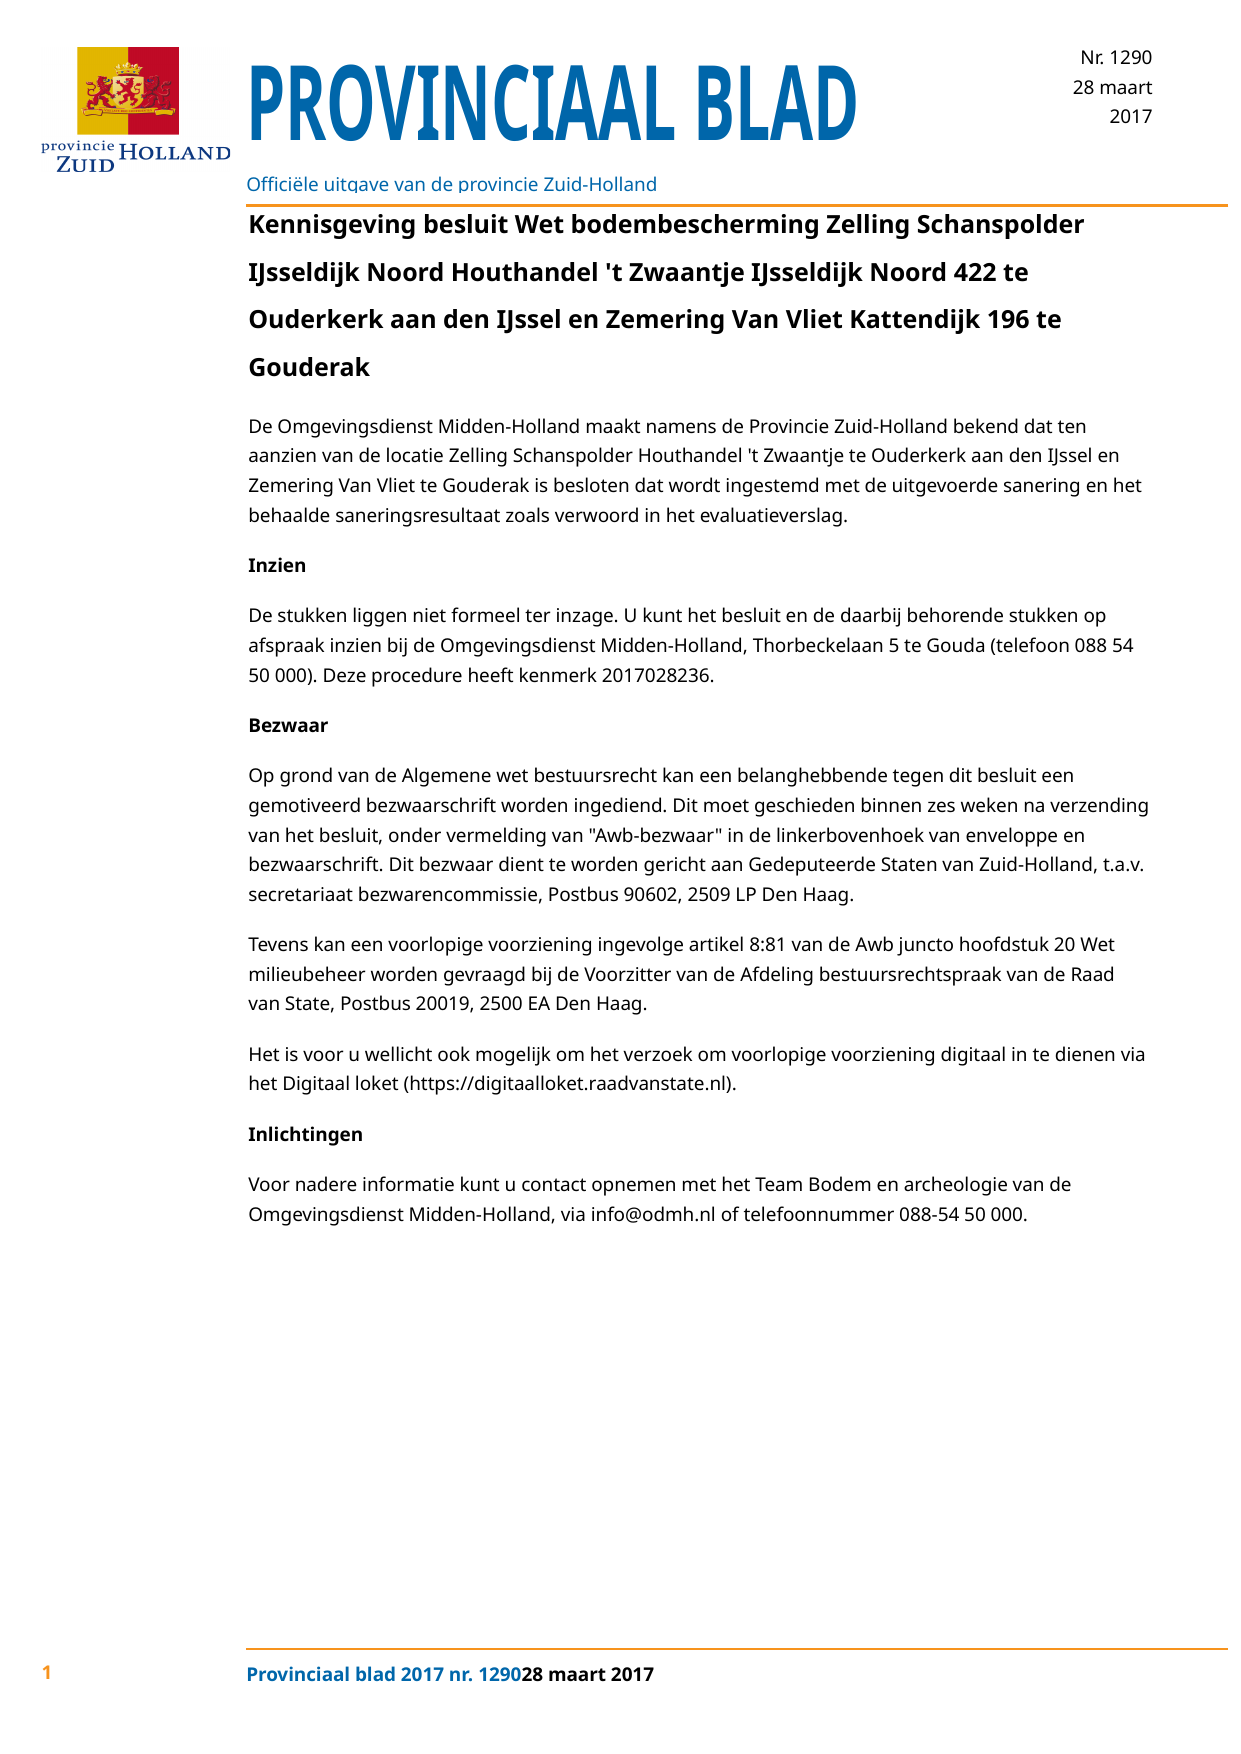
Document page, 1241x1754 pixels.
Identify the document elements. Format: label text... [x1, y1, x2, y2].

text De Omgevingsdienst Midden-Holland maakt namens de Provincie Zuid-Holland bekend dat ten aanzien van de locatie Zelling Schanspolder Houthandel 't Zwaantje te Ouderkerk aan den IJssel en Zemering Van Vliet te Gouderak is besloten dat wordt ingestemd met de uitgevoerde sanering en het behaalde saneringsresultaat zoals verwoord in het evaluatieverslag. [248, 413, 1152, 528]
text Op grond van de Algemene wet bestuursrecht kan een belanghebbende tegen dit besluit een gemotiveerd bezwaarschrift worden ingediend. Dit moet geschieden binnen zes weken na verzending van het besluit, onder vermelding van "Awb-bezwaar" in de linkerbovenhoek van enveloppe en bezwaarschrift. Dit bezwaar dient te worden gericht aan Gedeputeerde Staten van Zuid-Holland, t.a.v. secretariaat bezwarencommissie, Postbus 90602, 2509 LP Den Haag. [248, 763, 1152, 907]
picture [41, 47, 231, 172]
text Inlichtingen [248, 1121, 1152, 1147]
text Tevens kan een voorlopige voorziening ingevolge artikel 8:81 van de Awb juncto hoofdstuk 20 Wet milieubeheer worden gevraagd bij de Voorzitter van de Afdeling bestuursrechtspraak van de Raad van State, Postbus 20019, 2500 EA Den Haag. [248, 931, 1152, 1016]
text Voor nadere informatie kunt u contact opnemen met het Team Bodem en archeologie van de Omgevingsdienst Midden-Holland, via info@odmh.nl of telefoonnummer 088-54 50 000. [248, 1171, 1152, 1227]
text Inzien [248, 552, 1152, 578]
text Het is voor u wellicht ook mogelijk om het verzoek om voorlopige voorziening digitaal in te dienen via het Digitaal loket (https://digitaalloket.raadvanstate.nl). [248, 1041, 1152, 1096]
text Bezwaar [248, 712, 1152, 738]
text Kennisgeving besluit Wet bodembescherming Zelling Schanspolder IJsseldijk Noord Houthandel 't Zwaantje IJsseldijk Noord 422 te Ouderkerk aan den IJssel en Zemering Van Vliet Kattendijk 196 te Gouderak [248, 207, 1152, 384]
text De stukken liggen niet formeel ter inzage. U kunt het besluit en de daarbij behorende stukken op afspraak inzien bij de Omgevingsdienst Midden-Holland, Thorbeckelaan 5 te Gouda (telefoon 088 54 50 000). Deze procedure heeft kenmerk 2017028236. [248, 603, 1152, 688]
